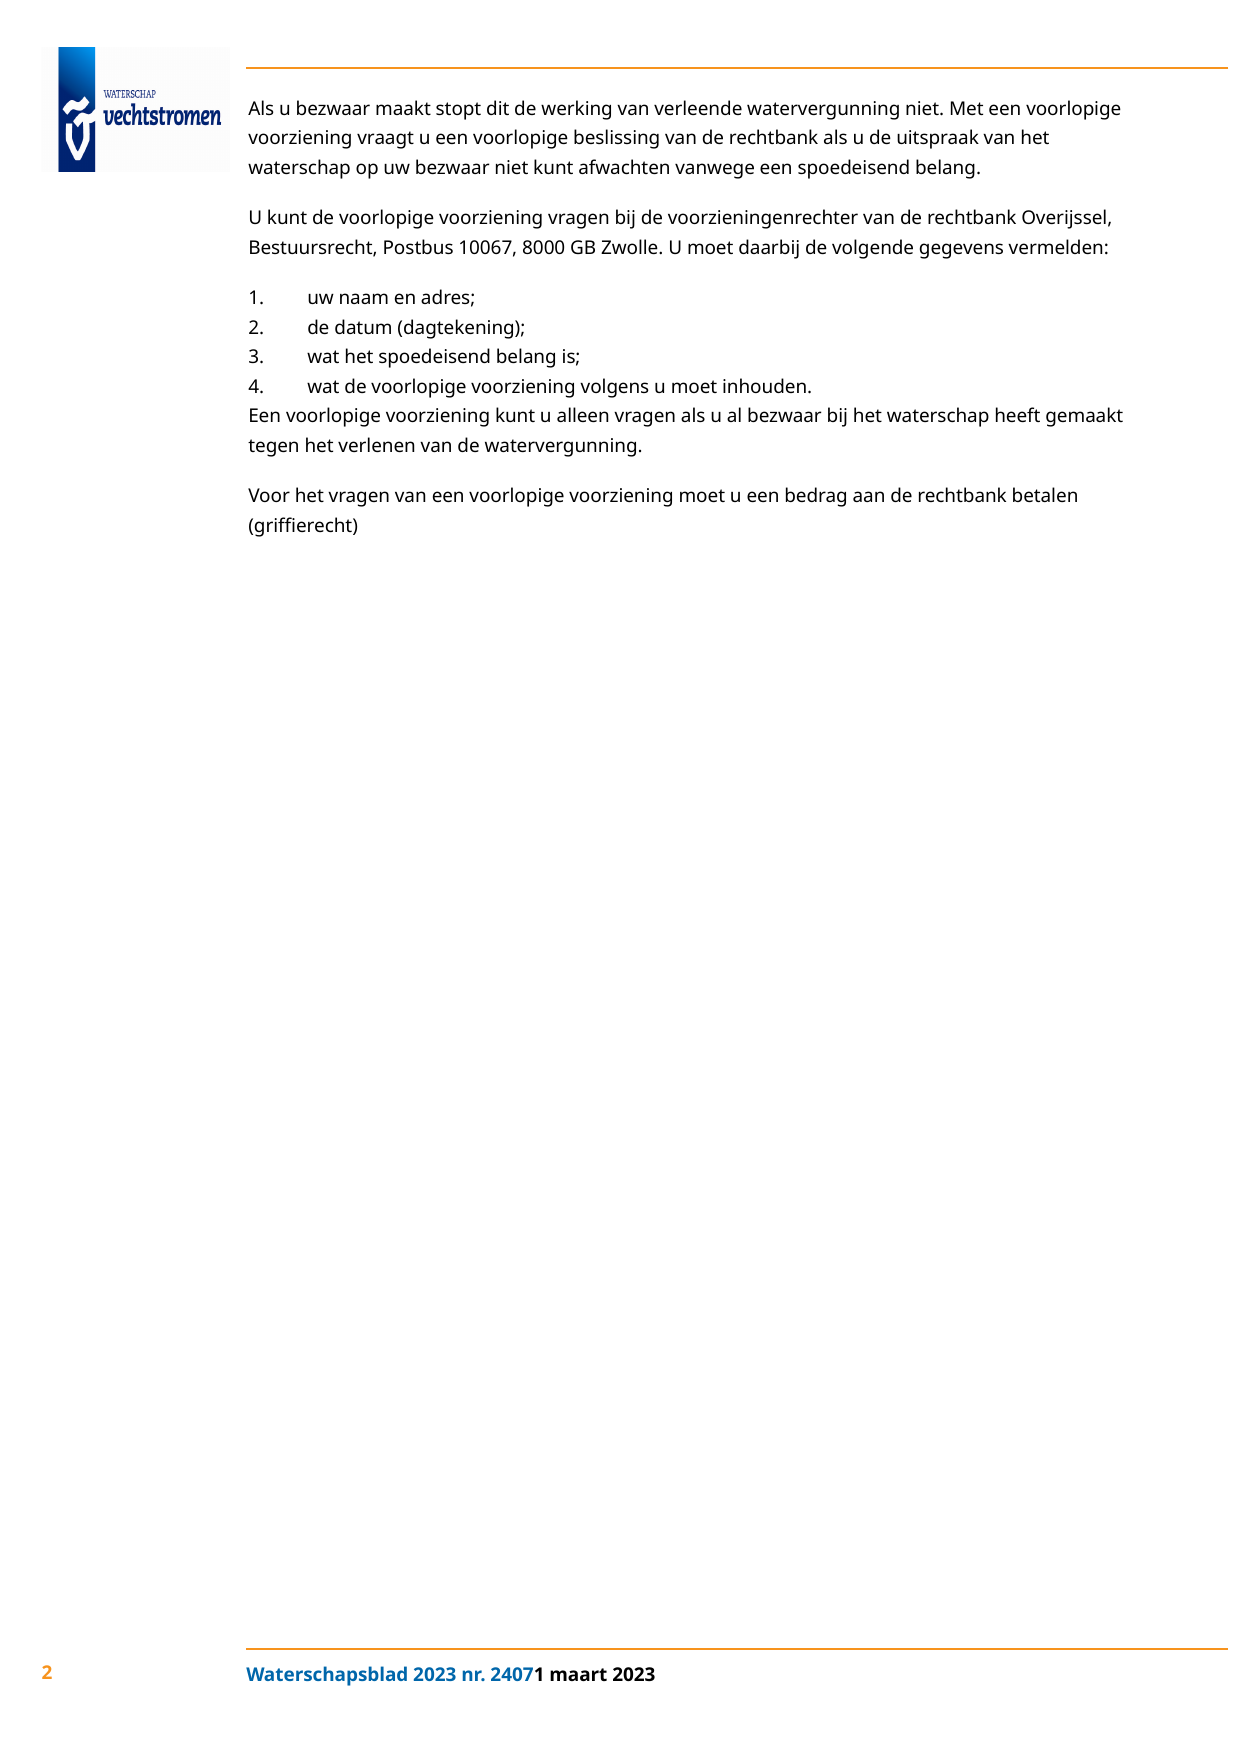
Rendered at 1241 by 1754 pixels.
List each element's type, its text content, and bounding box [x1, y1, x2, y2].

list uw naam en adres; [248, 284, 1152, 310]
list de datum (dagtekening); [248, 314, 1152, 340]
text Een voorlopige voorziening kunt u alleen vragen als u al bezwaar bij het waterschap heeft gemaakt tegen het verlenen van de watervergunning. [248, 403, 1152, 458]
picture [41, 47, 231, 172]
list wat de voorlopige voorziening volgens u moet inhouden. [248, 373, 1152, 399]
text Voor het vragen van een voorlopige voorziening moet u een bedrag aan de rechtbank betalen (griffierecht) [248, 483, 1152, 538]
text U kunt de voorlopige voorziening vragen bij de voorzieningenrechter van de rechtbank Overijssel, Bestuursrecht, Postbus 10067, 8000 GB Zwolle. U moet daarbij de volgende gegevens vermelden: [248, 204, 1152, 260]
text Als u bezwaar maakt stopt dit de werking van verleende watervergunning niet. Met een voorlopige voorziening vraagt u een voorlopige beslissing van de rechtbank als u de uitspraak van het waterschap op uw bezwaar niet kunt afwachten vanwege een spoedeisend belang. [248, 95, 1152, 180]
list wat het spoedeisend belang is; [248, 343, 1152, 369]
